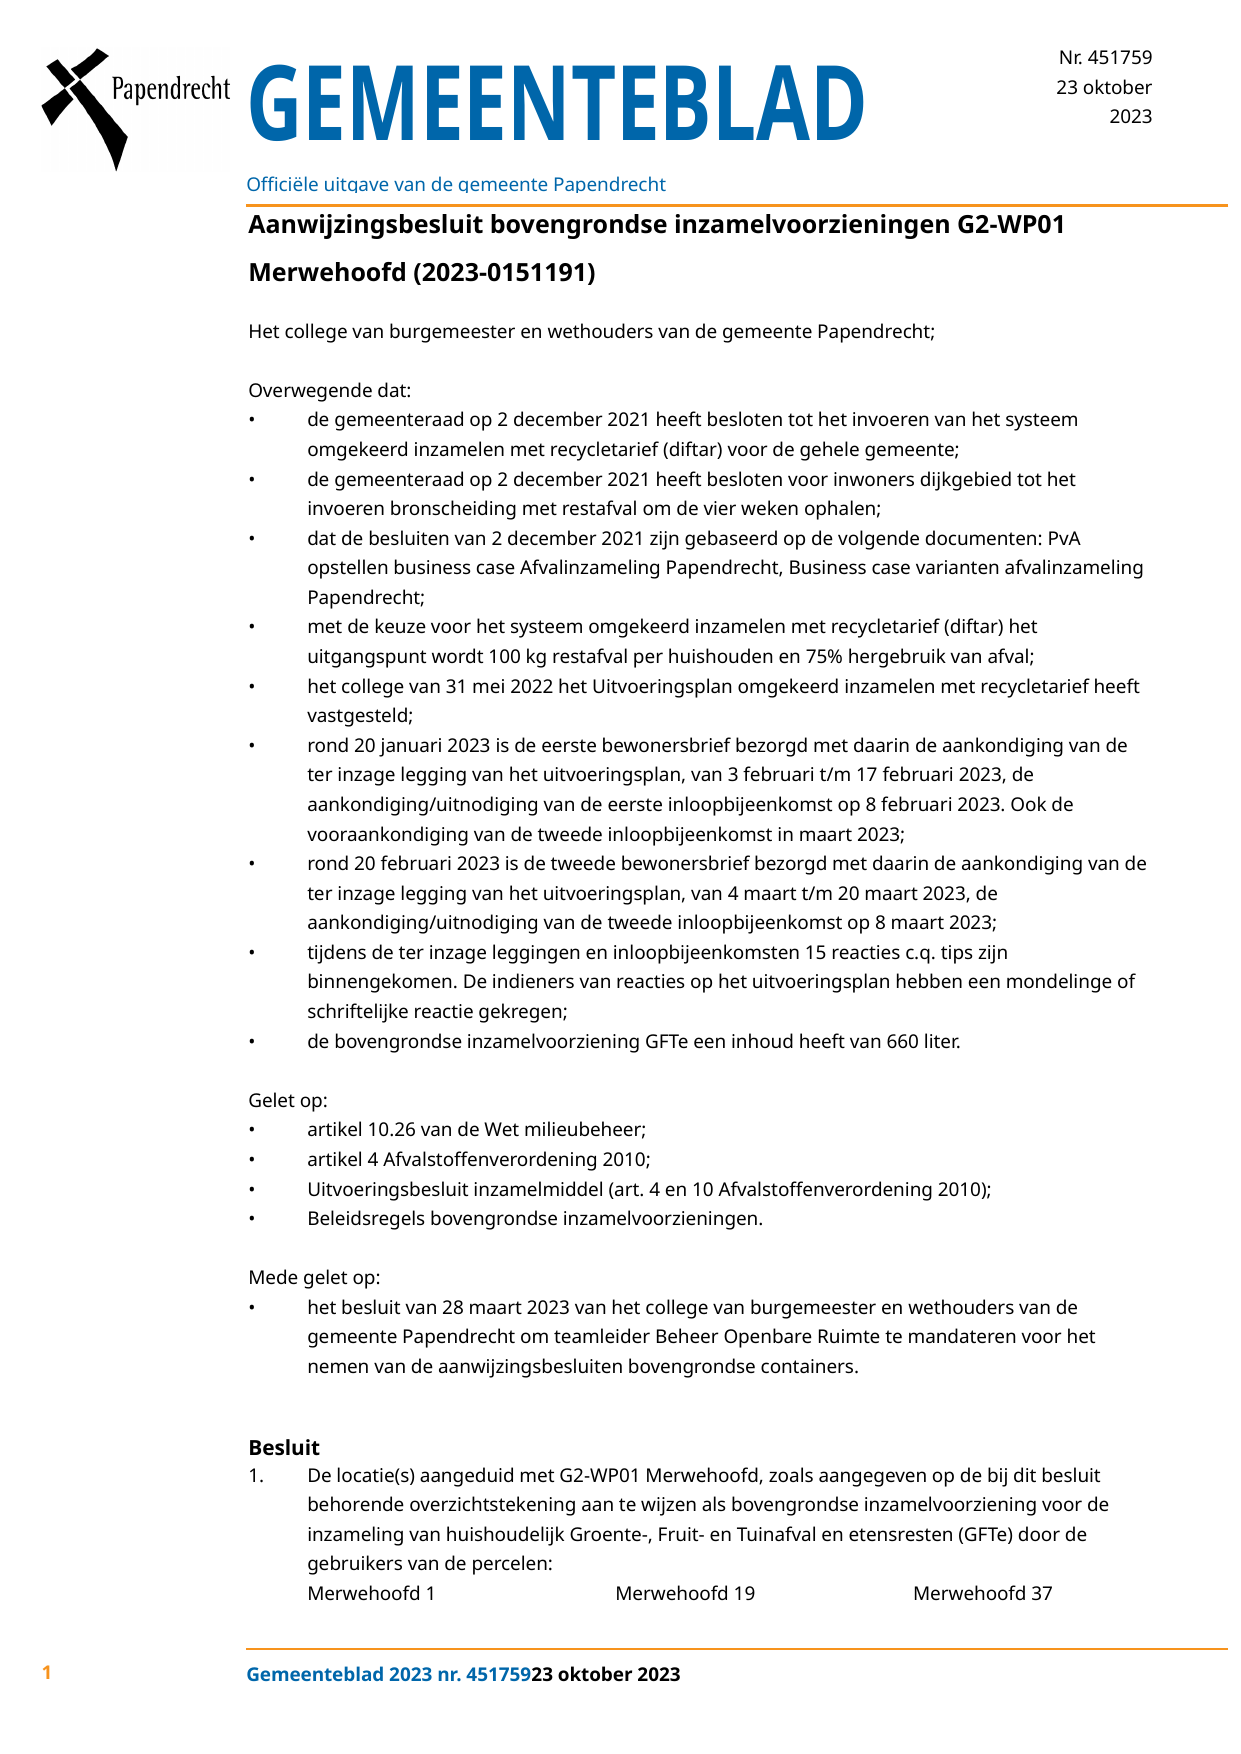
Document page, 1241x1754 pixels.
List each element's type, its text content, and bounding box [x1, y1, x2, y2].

text Het college van burgemeester en wethouders van de gemeente Papendrecht; [248, 318, 1152, 344]
list tijdens de ter inzage leggingen en inloopbijeenkomsten 15 reacties c.q. tips zijn binnengekomen. De indieners van reacties op het uitvoeringsplan hebben een mondelinge of schriftelijke reactie gekregen; [248, 939, 1152, 1024]
list rond 20 februari 2023 is de tweede bewonersbrief bezorgd met daarin de aankondiging van de ter inzage legging van het uitvoeringsplan, van 4 maart t/m 20 maart 2023, de aankondiging/uitnodiging van de tweede inloopbijeenkomst op 8 maart 2023; [248, 850, 1152, 935]
list met de keuze voor het systeem omgekeerd inzamelen met recycletarief (diftar) het uitgangspunt wordt 100 kg restafval per huishouden en 75% hergebruik van afval; [248, 614, 1152, 669]
text Mede gelet op: [248, 1264, 1152, 1290]
list het college van 31 mei 2022 het Uitvoeringsplan omgekeerd inzamelen met recycletarief heeft vastgesteld; [248, 673, 1152, 728]
list De locatie(s) aangeduid met G2-WP01 Merwehoofd, zoals aangegeven op de bij dit besluit behorende overzichtstekening aan te wijzen als bovengrondse inzamelvoorziening voor de inzameling van huishoudelijk Groente-, Fruit- en Tuinafval en etensresten (GFTe) door de gebruikers van de percelen: [248, 1462, 1152, 1576]
list de bovengrondse inzamelvoorziening GFTe een inhoud heeft van 660 liter. [248, 1028, 1152, 1054]
list de gemeenteraad op 2 december 2021 heeft besloten voor inwoners dijkgebied tot het invoeren bronscheiding met restafval om de vier weken ophalen; [248, 466, 1152, 521]
text Aanwijzingsbesluit bovengrondse inzamelvoorzieningen G2-WP01 Merwehoofd (2023-0151191) [248, 207, 1152, 288]
picture [41, 47, 231, 172]
text Besluit [248, 1433, 1152, 1462]
list rond 20 januari 2023 is de eerste bewonersbrief bezorgd met daarin de aankondiging van de ter inzage legging van het uitvoeringsplan, van 3 februari t/m 17 februari 2023, de aankondiging/uitnodiging van de eerste inloopbijeenkomst op 8 februari 2023. Ook de vooraankondiging van de tweede inloopbijeenkomst in maart 2023; [248, 732, 1152, 847]
list artikel 10.26 van de Wet milieubeheer; [248, 1117, 1152, 1142]
list artikel 4 Afvalstoffenverordening 2010; [248, 1146, 1152, 1172]
list het besluit van 28 maart 2023 van het college van burgemeester en wethouders van de gemeente Papendrecht om teamleider Beheer Openbare Ruimte te mandateren voor het nemen van de aanwijzingsbesluiten bovengrondse containers. [248, 1294, 1152, 1379]
table_header Merwehoofd 37 [854, 1580, 1152, 1606]
text Gelet op: [248, 1087, 1152, 1113]
text Overwegende dat: [248, 377, 1152, 403]
list de gemeenteraad op 2 december 2021 heeft besloten tot het invoeren van het systeem omgekeerd inzamelen met recycletarief (diftar) voor de gehele gemeente; [248, 407, 1152, 462]
list dat de besluiten van 2 december 2021 zijn gebaseerd op de volgende documenten: PvA opstellen business case Afvalinzameling Papendrecht, Business case varianten afvalinzameling Papendrecht; [248, 525, 1152, 610]
table_header Merwehoofd 1 [248, 1580, 556, 1606]
list Uitvoeringsbesluit inzamelmiddel (art. 4 en 10 Afvalstoffenverordening 2010); [248, 1176, 1152, 1202]
table_header Merwehoofd 19 [556, 1580, 854, 1606]
list Beleidsregels bovengrondse inzamelvoorzieningen. [248, 1205, 1152, 1231]
